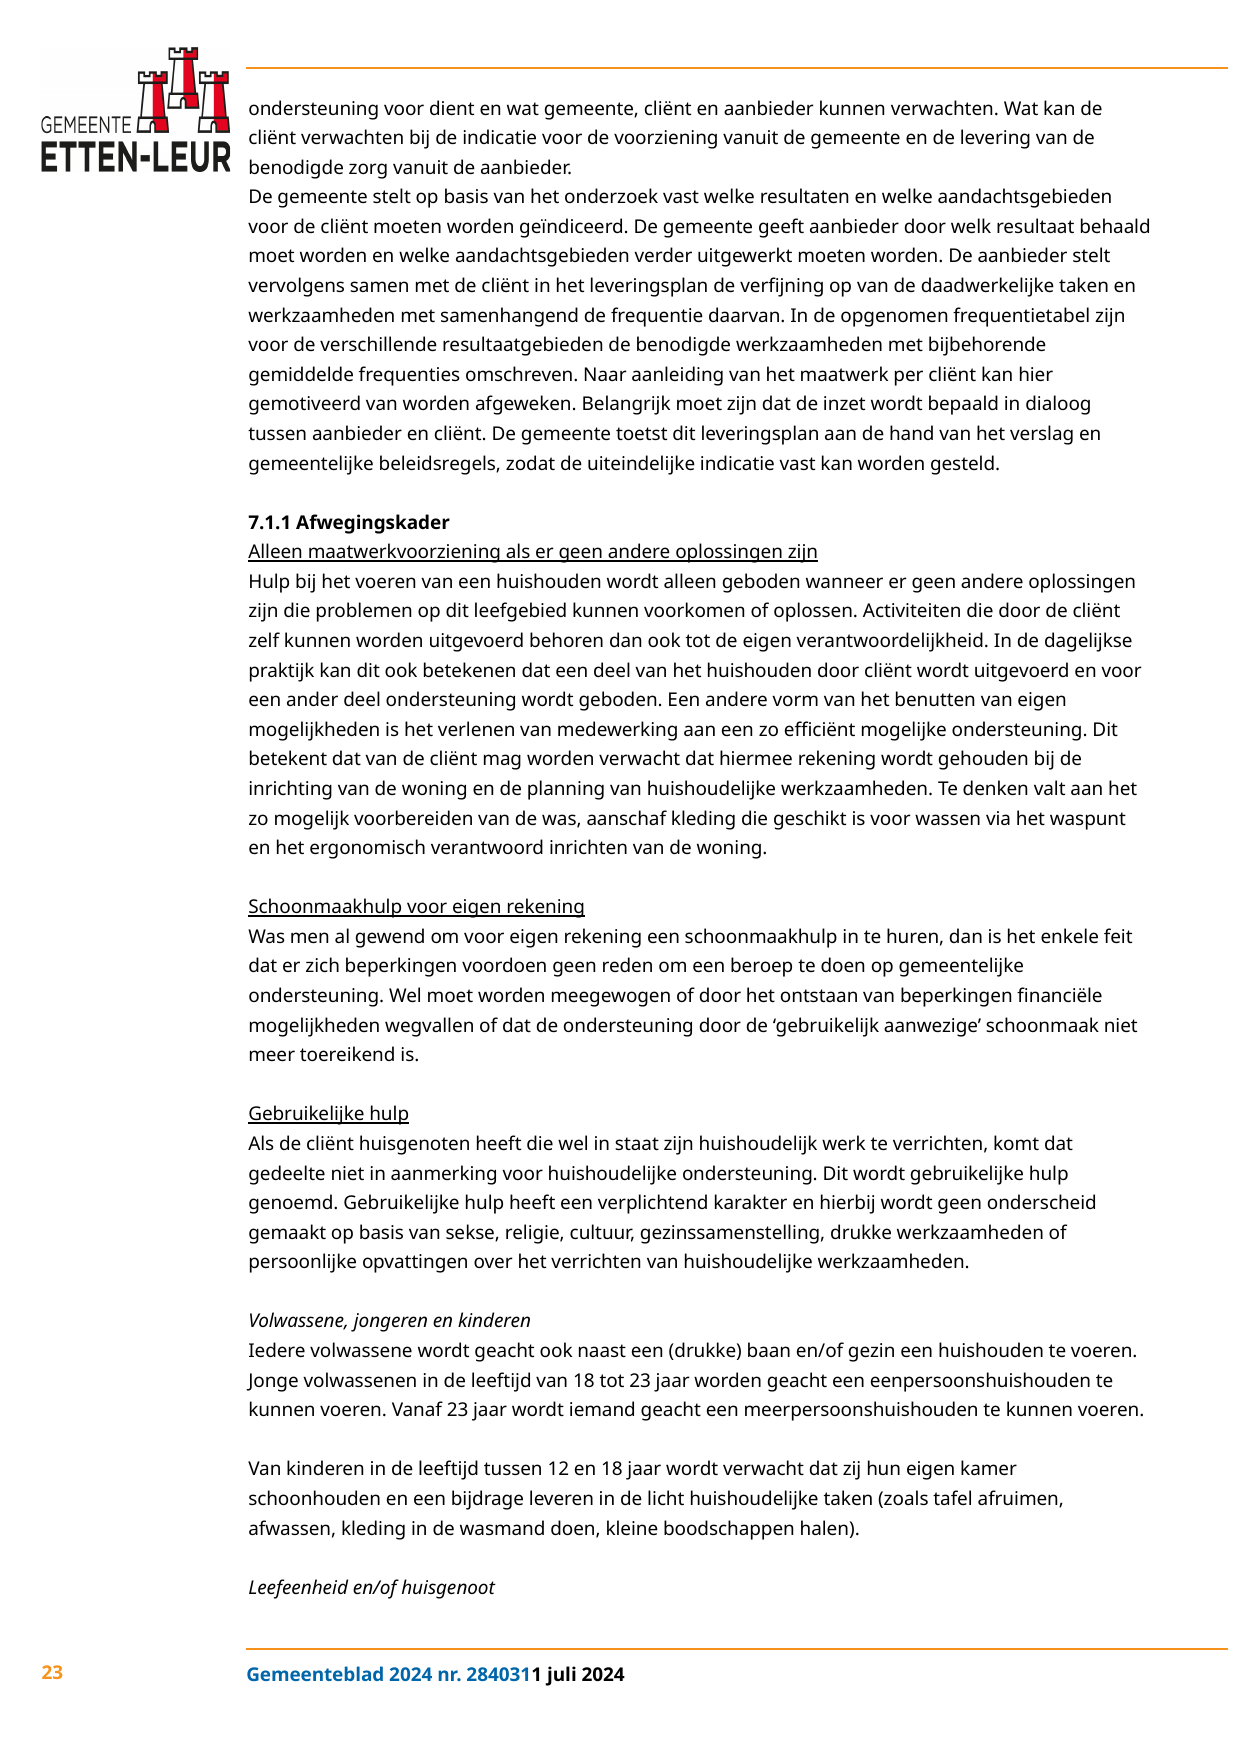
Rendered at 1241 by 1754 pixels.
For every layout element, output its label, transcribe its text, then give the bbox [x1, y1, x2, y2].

text 7.1.1 Afwegingskader [248, 509, 1152, 535]
picture [41, 47, 231, 172]
text Hulp bij het voeren van een huishouden wordt alleen geboden wanneer er geen andere oplossingen zijn die problemen op dit leefgebied kunnen voorkomen of oplossen. Activiteiten die door de cliënt zelf kunnen worden uitgevoerd behoren dan ook tot de eigen verantwoordelijkheid. In de dagelijkse praktijk kan dit ook betekenen dat een deel van het huishouden door cliënt wordt uitgevoerd en voor een ander deel ondersteuning wordt geboden. Een andere vorm van het benutten van eigen mogelijkheden is het verlenen van medewerking aan een zo efficiënt mogelijke ondersteuning. Dit betekent dat van de cliënt mag worden verwacht dat hiermee rekening wordt gehouden bij de inrichting van de woning en de planning van huishoudelijke werkzaamheden. Te denken valt aan het zo mogelijk voorbereiden van de was, aanschaf kleding die geschikt is voor wassen via het waspunt en het ergonomisch verantwoord inrichten van de woning. [248, 568, 1152, 860]
text De gemeente stelt op basis van het onderzoek vast welke resultaten en welke aandachtsgebieden voor de cliënt moeten worden geïndiceerd. De gemeente geeft aanbieder door welk resultaat behaald moet worden en welke aandachtsgebieden verder uitgewerkt moeten worden. De aanbieder stelt vervolgens samen met de cliënt in het leveringsplan de verfijning op van de daadwerkelijke taken en werkzaamheden met samenhangend de frequentie daarvan. In de opgenomen frequentietabel zijn voor de verschillende resultaatgebieden de benodigde werkzaamheden met bijbehorende gemiddelde frequenties omschreven. Naar aanleiding van het maatwerk per cliënt kan hier gemotiveerd van worden afgeweken. Belangrijk moet zijn dat de inzet wordt bepaald in dialoog tussen aanbieder en cliënt. De gemeente toetst dit leveringsplan aan de hand van het verslag en gemeentelijke beleidsregels, zodat de uiteindelijke indicatie vast kan worden gesteld. [248, 183, 1152, 476]
text Iedere volwassene wordt geacht ook naast een (drukke) baan en/of gezin een huishouden te voeren. Jonge volwassenen in de leeftijd van 18 tot 23 jaar worden geacht een eenpersoonshuishouden te kunnen voeren. Vanaf 23 jaar wordt iemand geacht een meerpersoonshuishouden te kunnen voeren. [248, 1337, 1152, 1422]
text Volwassene, jongeren en kinderen [248, 1308, 1152, 1333]
text Gebruikelijke hulp [248, 1101, 1152, 1126]
text Was men al gewend om voor eigen rekening een schoonmaakhulp in te huren, dan is het enkele feit dat er zich beperkingen voordoen geen reden om een beroep te doen op gemeentelijke ondersteuning. Wel moet worden meegewogen of door het ontstaan van beperkingen financiële mogelijkheden wegvallen of dat de ondersteuning door de ‘gebruikelijk aanwezige’ schoonmaak niet meer toereikend is. [248, 923, 1152, 1067]
text Leefeenheid en/of huisgenoot [248, 1574, 1152, 1600]
text ondersteuning voor dient en wat gemeente, cliënt en aanbieder kunnen verwachten. Wat kan de cliënt verwachten bij de indicatie voor de voorziening vanuit de gemeente en de levering van de benodigde zorg vanuit de aanbieder. [248, 95, 1152, 180]
text Als de cliënt huisgenoten heeft die wel in staat zijn huishoudelijk werk te verrichten, komt dat gedeelte niet in aanmerking voor huishoudelijke ondersteuning. Dit wordt gebruikelijke hulp genoemd. Gebruikelijke hulp heeft een verplichtend karakter en hierbij wordt geen onderscheid gemaakt op basis van sekse, religie, cultuur, gezinssamenstelling, drukke werkzaamheden of persoonlijke opvattingen over het verrichten van huishoudelijke werkzaamheden. [248, 1130, 1152, 1274]
text Van kinderen in de leeftijd tussen 12 en 18 jaar wordt verwacht dat zij hun eigen kamer schoonhouden en een bijdrage leveren in de licht huishoudelijke taken (zoals tafel afruimen, afwassen, kleding in de wasmand doen, kleine boodschappen halen). [248, 1456, 1152, 1541]
text Alleen maatwerkvoorziening als er geen andere oplossingen zijn [248, 538, 1152, 564]
text Schoonmaakhulp voor eigen rekening [248, 893, 1152, 919]
